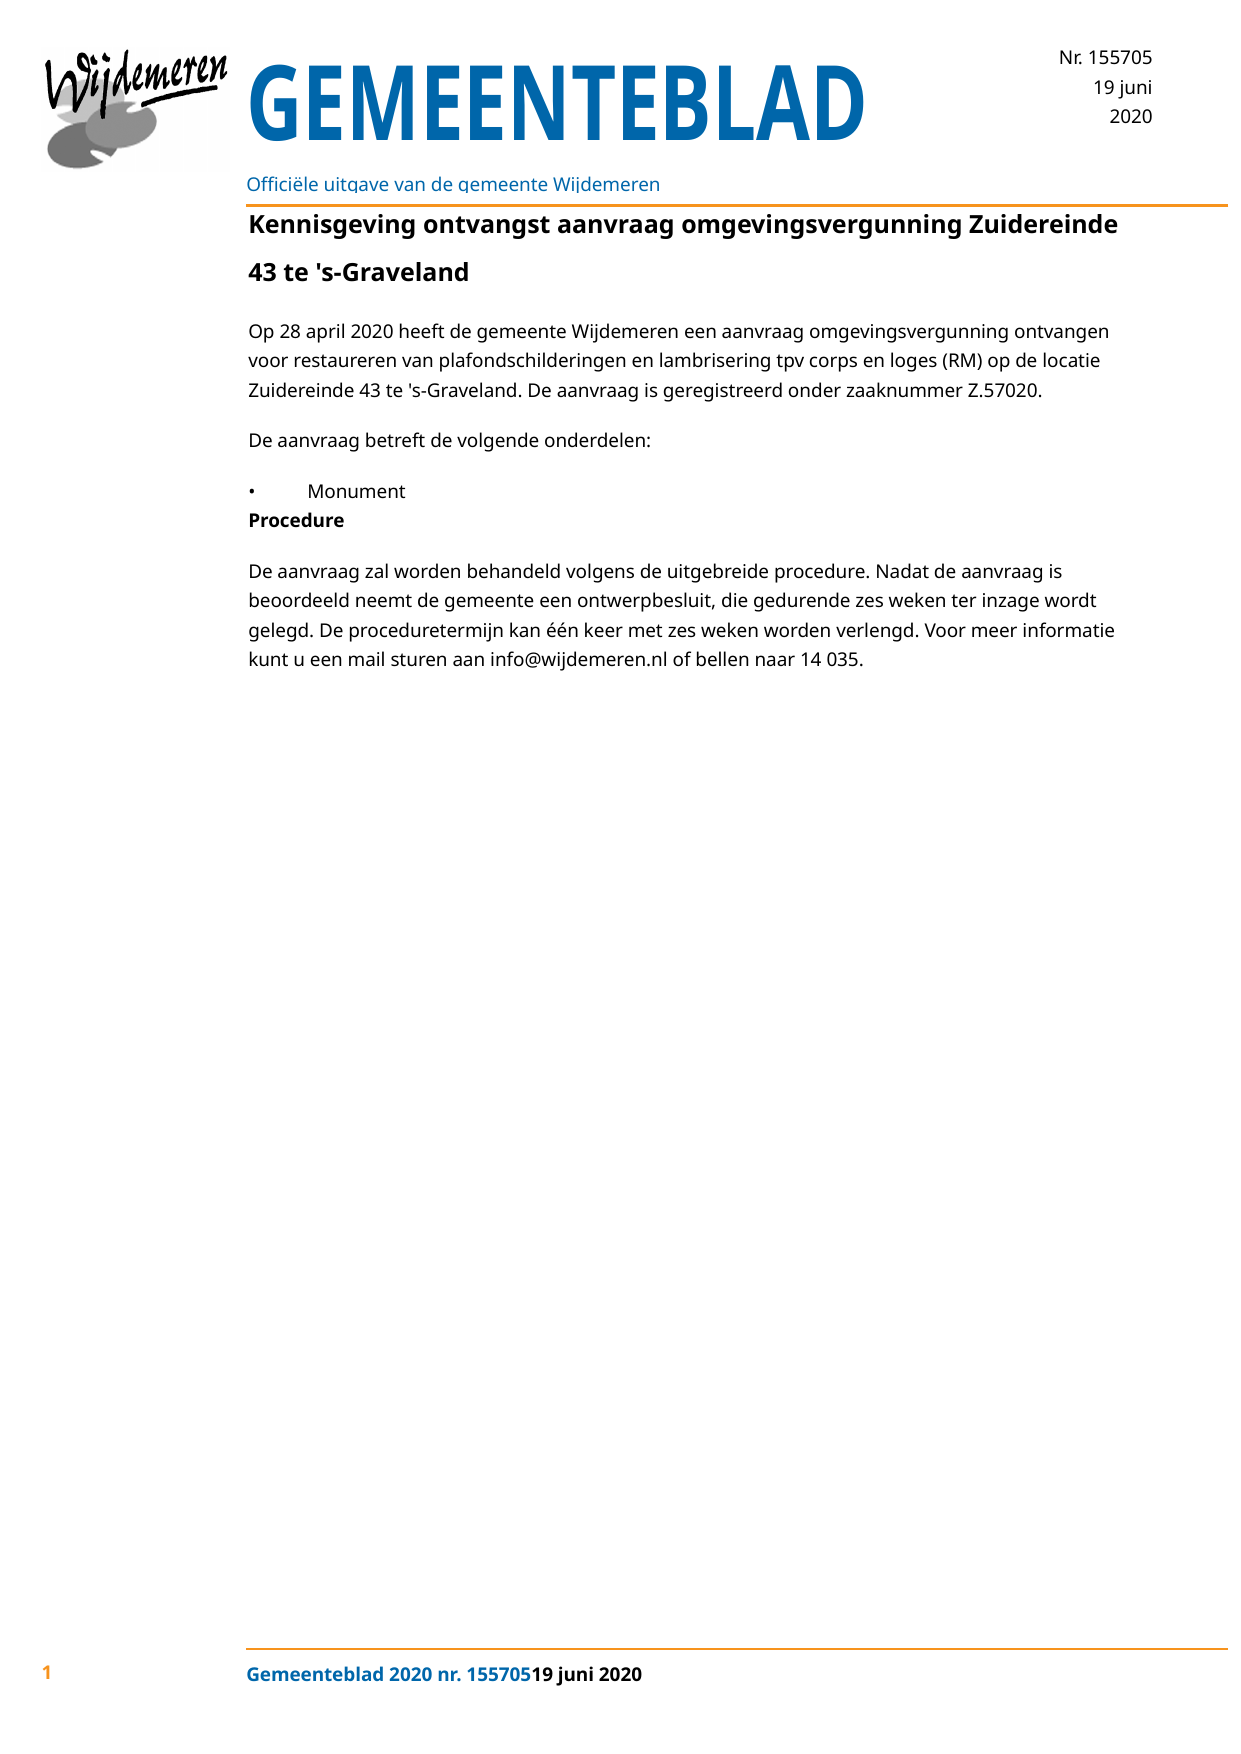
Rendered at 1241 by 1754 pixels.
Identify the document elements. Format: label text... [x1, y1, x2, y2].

list Monument [248, 478, 1152, 504]
text De aanvraag zal worden behandeld volgens de uitgebreide procedure. Nadat de aanvraag is beoordeeld neemt de gemeente een ontwerpbesluit, die gedurende zes weken ter inzage wordt gelegd. De proceduretermijn kan één keer met zes weken worden verlengd. Voor meer informatie kunt u een mail sturen aan info@wijdemeren.nl of bellen naar 14 035. [248, 558, 1152, 672]
text De aanvraag betreft de volgende onderdelen: [248, 427, 1152, 453]
text Kennisgeving ontvangst aanvraag omgevingsvergunning Zuidereinde 43 te 's-Graveland [248, 207, 1152, 288]
picture [41, 47, 231, 172]
text Op 28 april 2020 heeft de gemeente Wijdemeren een aanvraag omgevingsvergunning ontvangen voor restaureren van plafondschilderingen en lambrisering tpv corps en loges (RM) op de locatie Zuidereinde 43 te 's-Graveland. De aanvraag is geregistreerd onder zaaknummer Z.57020. [248, 318, 1152, 403]
text Procedure [248, 507, 1152, 533]
